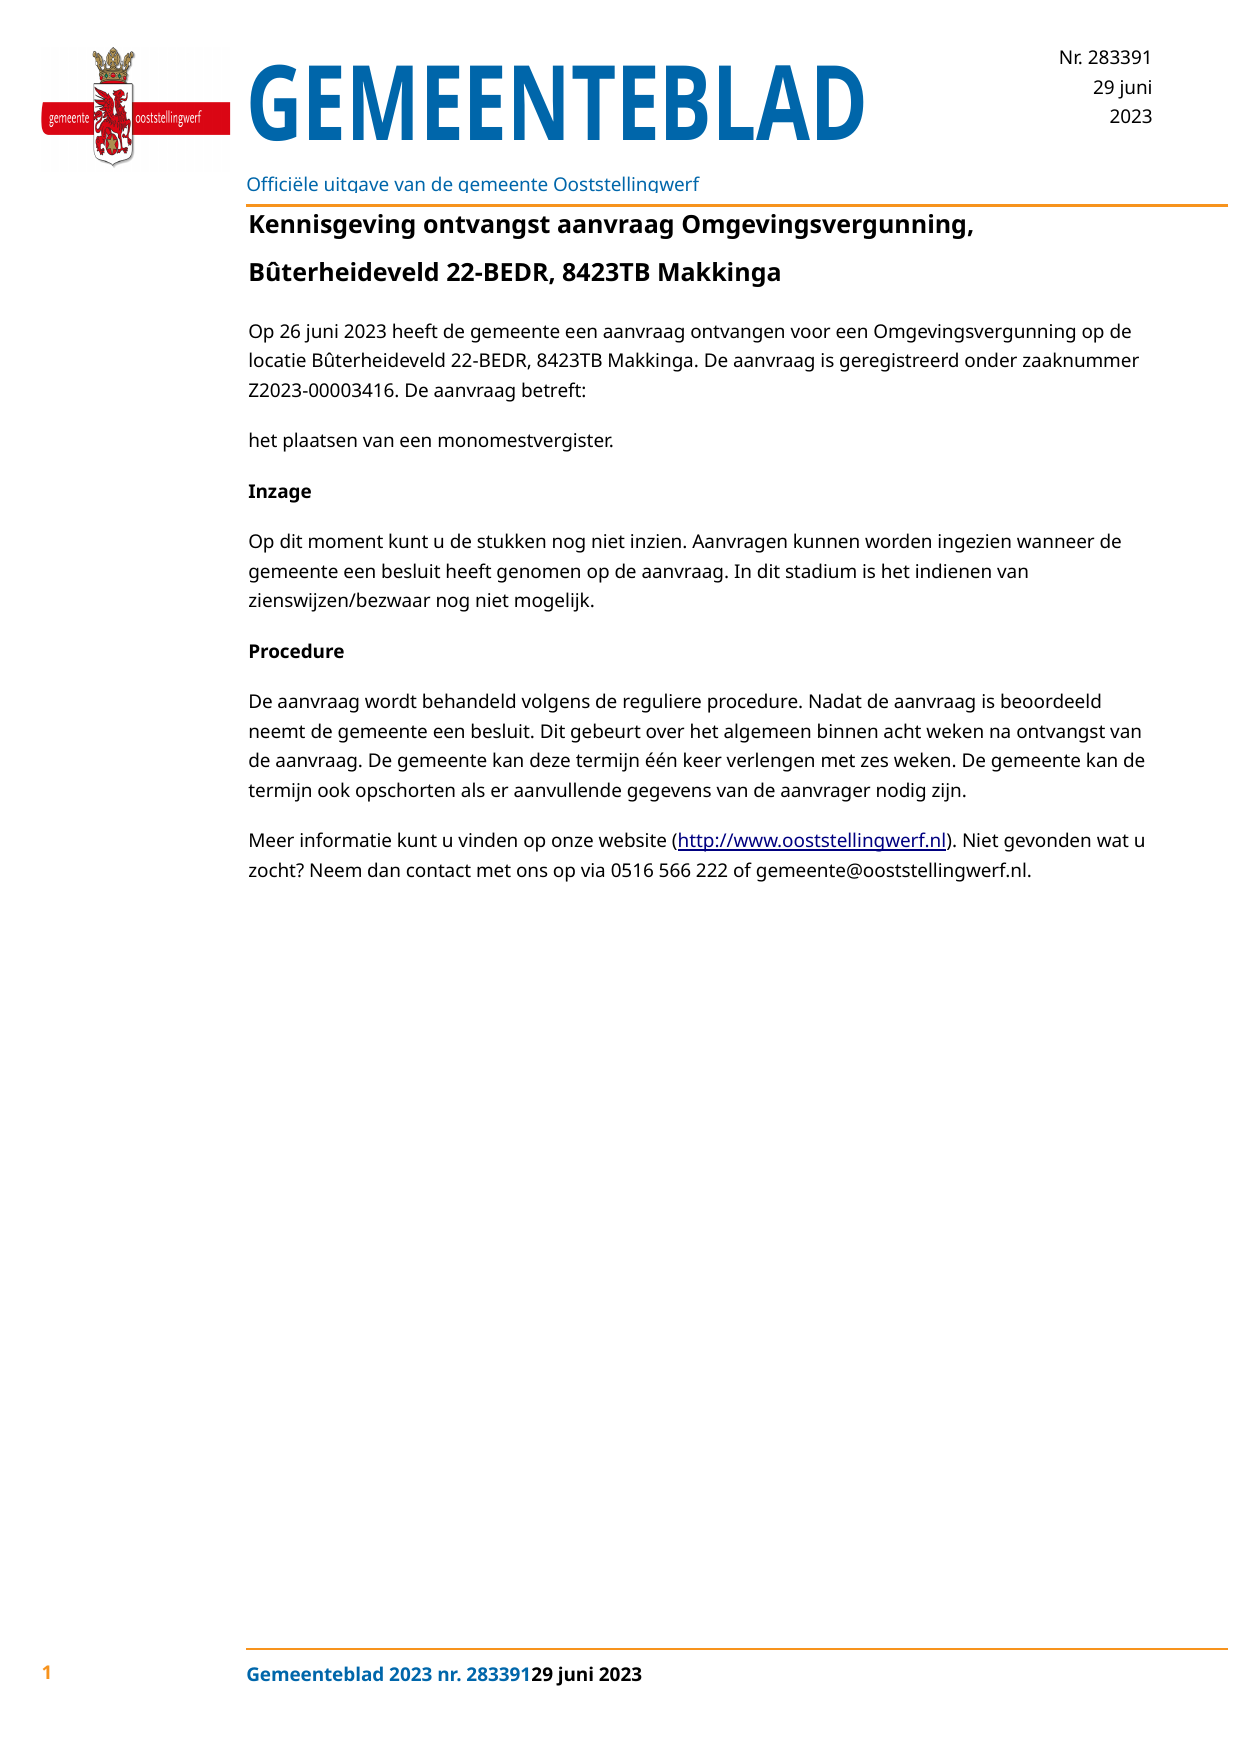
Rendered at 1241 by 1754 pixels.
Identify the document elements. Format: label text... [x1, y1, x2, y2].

text Procedure [248, 638, 1152, 664]
text het plaatsen van een monomestvergister. [248, 427, 1152, 453]
text De aanvraag wordt behandeld volgens de reguliere procedure. Nadat de aanvraag is beoordeeld neemt de gemeente een besluit. Dit gebeurt over het algemeen binnen acht weken na ontvangst van de aanvraag. De gemeente kan deze termijn één keer verlengen met zes weken. De gemeente kan de termijn ook opschorten als er aanvullende gegevens van de aanvrager nodig zijn. [248, 688, 1152, 803]
text Op dit moment kunt u de stukken nog niet inzien. Aanvragen kunnen worden ingezien wanneer de gemeente een besluit heeft genomen op de aanvraag. In dit stadium is het indienen van zienswijzen/bezwaar nog niet mogelijk. [248, 528, 1152, 613]
text Meer informatie kunt u vinden op onze website (http://www.ooststellingwerf.nl). Niet gevonden wat u zocht? Neem dan contact met ons op via 0516 566 222 of gemeente@ooststellingwerf.nl. [248, 827, 1152, 883]
text Inzage [248, 478, 1152, 504]
text Op 26 juni 2023 heeft de gemeente een aanvraag ontvangen voor een Omgevingsvergunning op de locatie Bûterheideveld 22-BEDR, 8423TB Makkinga. De aanvraag is geregistreerd onder zaaknummer Z2023-00003416. De aanvraag betreft: [248, 318, 1152, 403]
text Kennisgeving ontvangst aanvraag Omgevingsvergunning, Bûterheideveld 22-BEDR, 8423TB Makkinga [248, 207, 1152, 288]
picture [41, 47, 231, 172]
